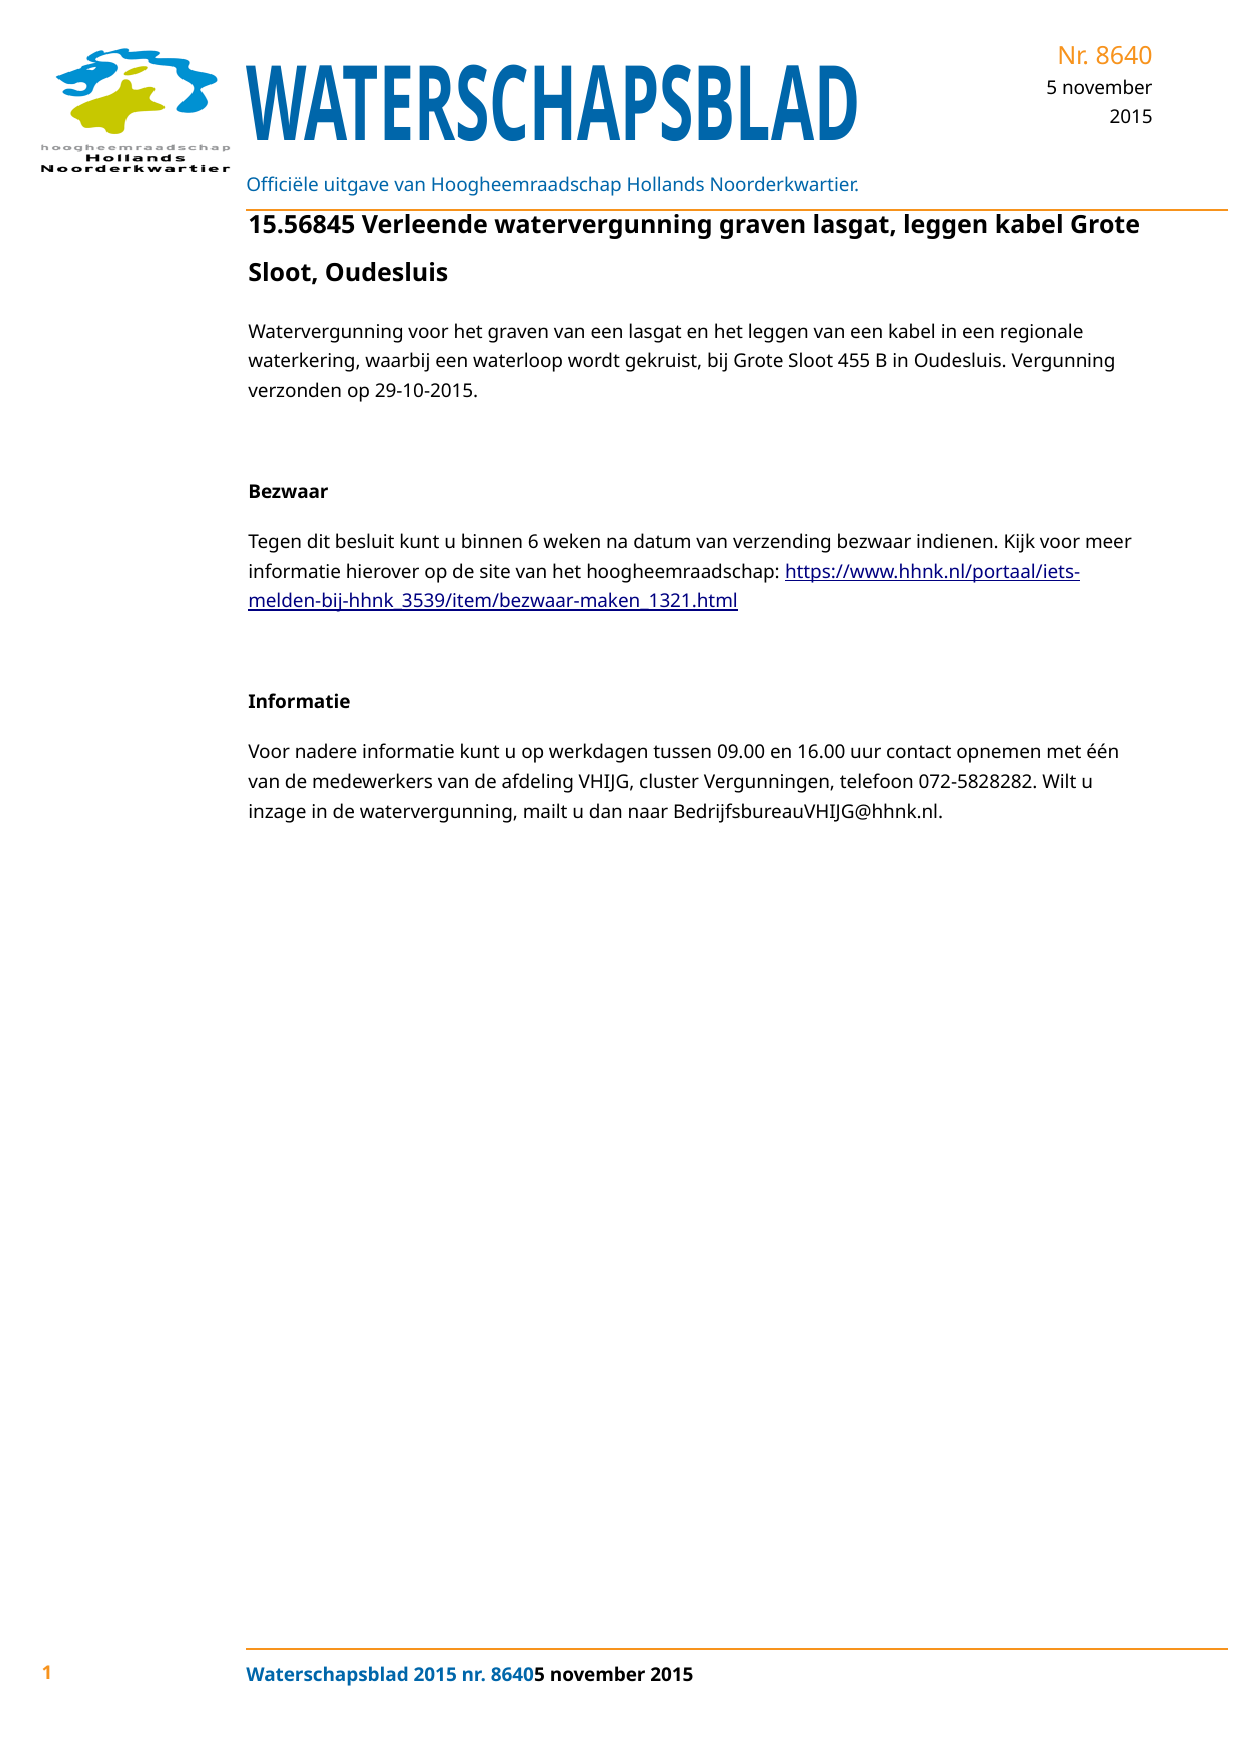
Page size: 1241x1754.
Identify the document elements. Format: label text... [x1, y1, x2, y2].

text Voor nadere informatie kunt u op werkdagen tussen 09.00 en 16.00 uur contact opnemen met één van de medewerkers van de afdeling VHIJG, cluster Vergunningen, telefoon 072-5828282. Wilt u inzage in de watervergunning, mailt u dan naar BedrijfsbureauVHIJG@hhnk.nl. [248, 739, 1152, 824]
picture [41, 47, 231, 172]
text 15.56845 Verleende watervergunning graven lasgat, leggen kabel Grote Sloot, Oudesluis [248, 211, 1152, 288]
text Watervergunning voor het graven van een lasgat en het leggen van een kabel in een regionale waterkering, waarbij een waterloop wordt gekruist, bij Grote Sloot 455 B in Oudesluis. Vergunning verzonden op 29-10-2015. [248, 318, 1152, 403]
text Tegen dit besluit kunt u binnen 6 weken na datum van verzending bezwaar indienen. Kijk voor meer informatie hierover op de site van het hoogheemraadschap: https://www.hhnk.nl/portaal/iets-melden-bij-hhnk_3539/item/bezwaar-maken_1321.html [248, 528, 1152, 613]
text Bezwaar [248, 478, 1152, 504]
text Informatie [248, 688, 1152, 714]
